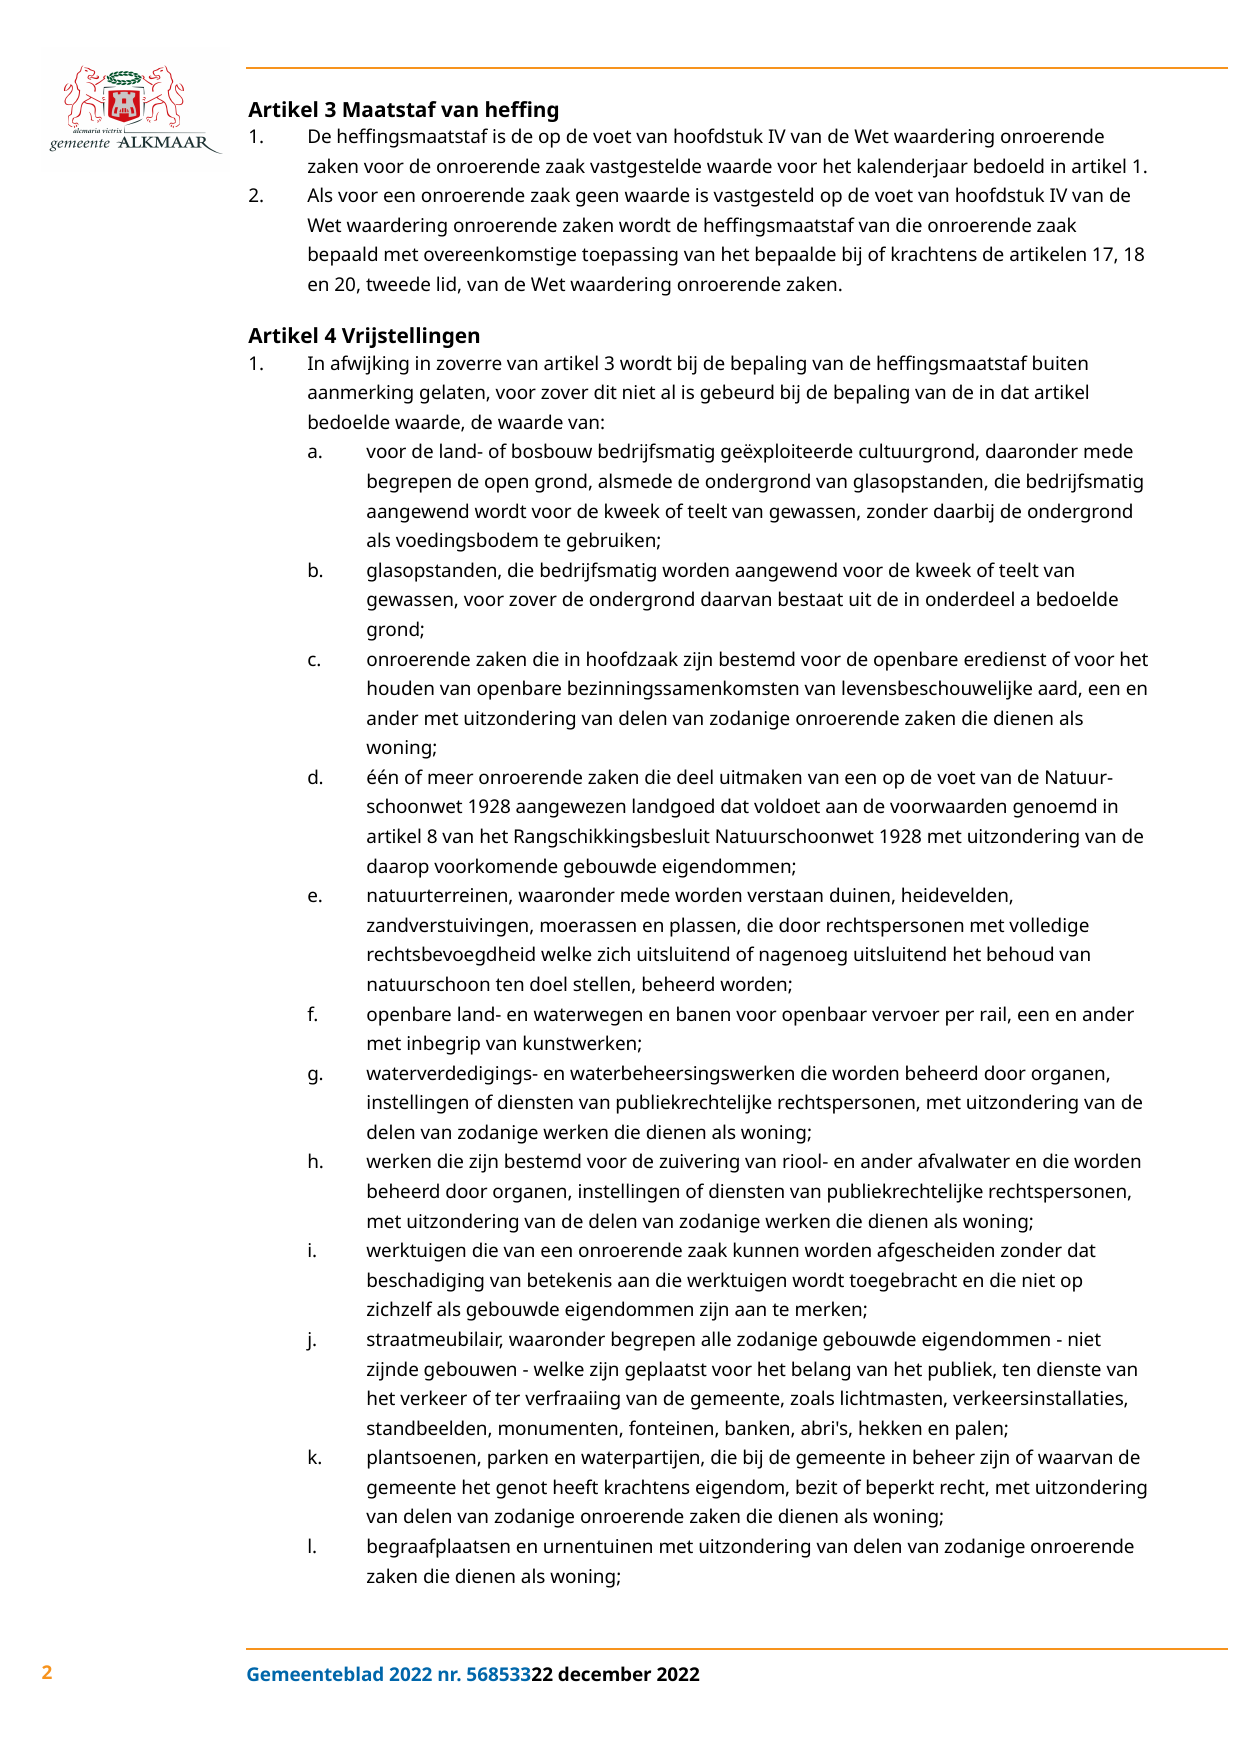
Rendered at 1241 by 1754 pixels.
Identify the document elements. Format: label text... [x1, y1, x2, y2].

list straatmeubilair, waaronder begrepen alle zodanige gebouwde eigendommen - niet zijnde gebouwen - welke zijn geplaatst voor het belang van het publiek, ten dienste van het verkeer of ter verfraaiing van de gemeente, zoals lichtmasten, verkeersinstallaties, standbeelden, monumenten, fonteinen, banken, abri's, hekken en palen; [307, 1326, 1152, 1441]
list De heffingsmaatstaf is de op de voet van hoofdstuk IV van de Wet waardering onroerende zaken voor de onroerende zaak vastgestelde waarde voor het kalenderjaar bedoeld in artikel 1. [248, 123, 1152, 178]
list één of meer onroerende zaken die deel uitmaken van een op de voet van de Natuur-schoonwet 1928 aangewezen landgoed dat voldoet aan de voorwaarden genoemd in artikel 8 van het Rangschikkingsbesluit Natuurschoonwet 1928 met uitzondering van de daarop voorkomende gebouwde eigendommen; [307, 764, 1152, 879]
list openbare land- en waterwegen en banen voor openbaar vervoer per rail, een en ander met inbegrip van kunstwerken; [307, 1001, 1152, 1056]
list voor de land- of bosbouw bedrijfsmatig geëxploiteerde cultuurgrond, daaronder mede begrepen de open grond, alsmede de ondergrond van glasopstanden, die bedrijfsmatig aangewend wordt voor de kweek of teelt van gewassen, zonder daarbij de ondergrond als voedingsbodem te gebruiken; [307, 439, 1152, 553]
list glasopstanden, die bedrijfsmatig worden aangewend voor de kweek of teelt van gewassen, voor zover de ondergrond daarvan bestaat uit de in onderdeel a bedoelde grond; [307, 557, 1152, 642]
list natuurterreinen, waaronder mede worden verstaan duinen, heidevelden, zandverstuivingen, moerassen en plassen, die door rechtspersonen met volledige rechtsbevoegdheid welke zich uitsluitend of nagenoeg uitsluitend het behoud van natuurschoon ten doel stellen, beheerd worden; [307, 882, 1152, 997]
list Als voor een onroerende zaak geen waarde is vastgesteld op de voet van hoofdstuk IV van de Wet waardering onroerende zaken wordt de heffingsmaatstaf van die onroerende zaak bepaald met overeenkomstige toepassing van het bepaalde bij of krachtens de artikelen 17, 18 en 20, tweede lid, van de Wet waardering onroerende zaken. [248, 182, 1152, 297]
list plantsoenen, parken en waterpartijen, die bij de gemeente in beheer zijn of waarvan de gemeente het genot heeft krachtens eigendom, bezit of beperkt recht, met uitzondering van delen van zodanige onroerende zaken die dienen als woning; [307, 1444, 1152, 1529]
list werken die zijn bestemd voor de zuivering van riool- en ander afvalwater en die worden beheerd door organen, instellingen of diensten van publiekrechtelijke rechtspersonen, met uitzondering van de delen van zodanige werken die dienen als woning; [307, 1149, 1152, 1234]
picture [41, 47, 231, 172]
list onroerende zaken die in hoofdzaak zijn bestemd voor de openbare eredienst of voor het houden van openbare bezinningssamenkomsten van levensbeschouwelijke aard, een en ander met uitzondering van delen van zodanige onroerende zaken die dienen als woning; [307, 646, 1152, 760]
list werktuigen die van een onroerende zaak kunnen worden afgescheiden zonder dat beschadiging van betekenis aan die werktuigen wordt toegebracht en die niet op zichzelf als gebouwde eigendommen zijn aan te merken; [307, 1237, 1152, 1322]
list begraafplaatsen en urnentuinen met uitzondering van delen van zodanige onroerende zaken die dienen als woning; [307, 1533, 1152, 1589]
list waterverdedigings- en waterbeheersingswerken die worden beheerd door organen, instellingen of diensten van publiekrechtelijke rechtspersonen, met uitzondering van de delen van zodanige werken die dienen als woning; [307, 1060, 1152, 1145]
text Artikel 3 Maatstaf van heffing [248, 95, 1152, 123]
list In afwijking in zoverre van artikel 3 wordt bij de bepaling van de heffingsmaatstaf buiten aanmerking gelaten, voor zover dit niet al is gebeurd bij de bepaling van de in dat artikel bedoelde waarde, de waarde van: [248, 350, 1152, 435]
text Artikel 4 Vrijstellingen [248, 322, 1152, 350]
